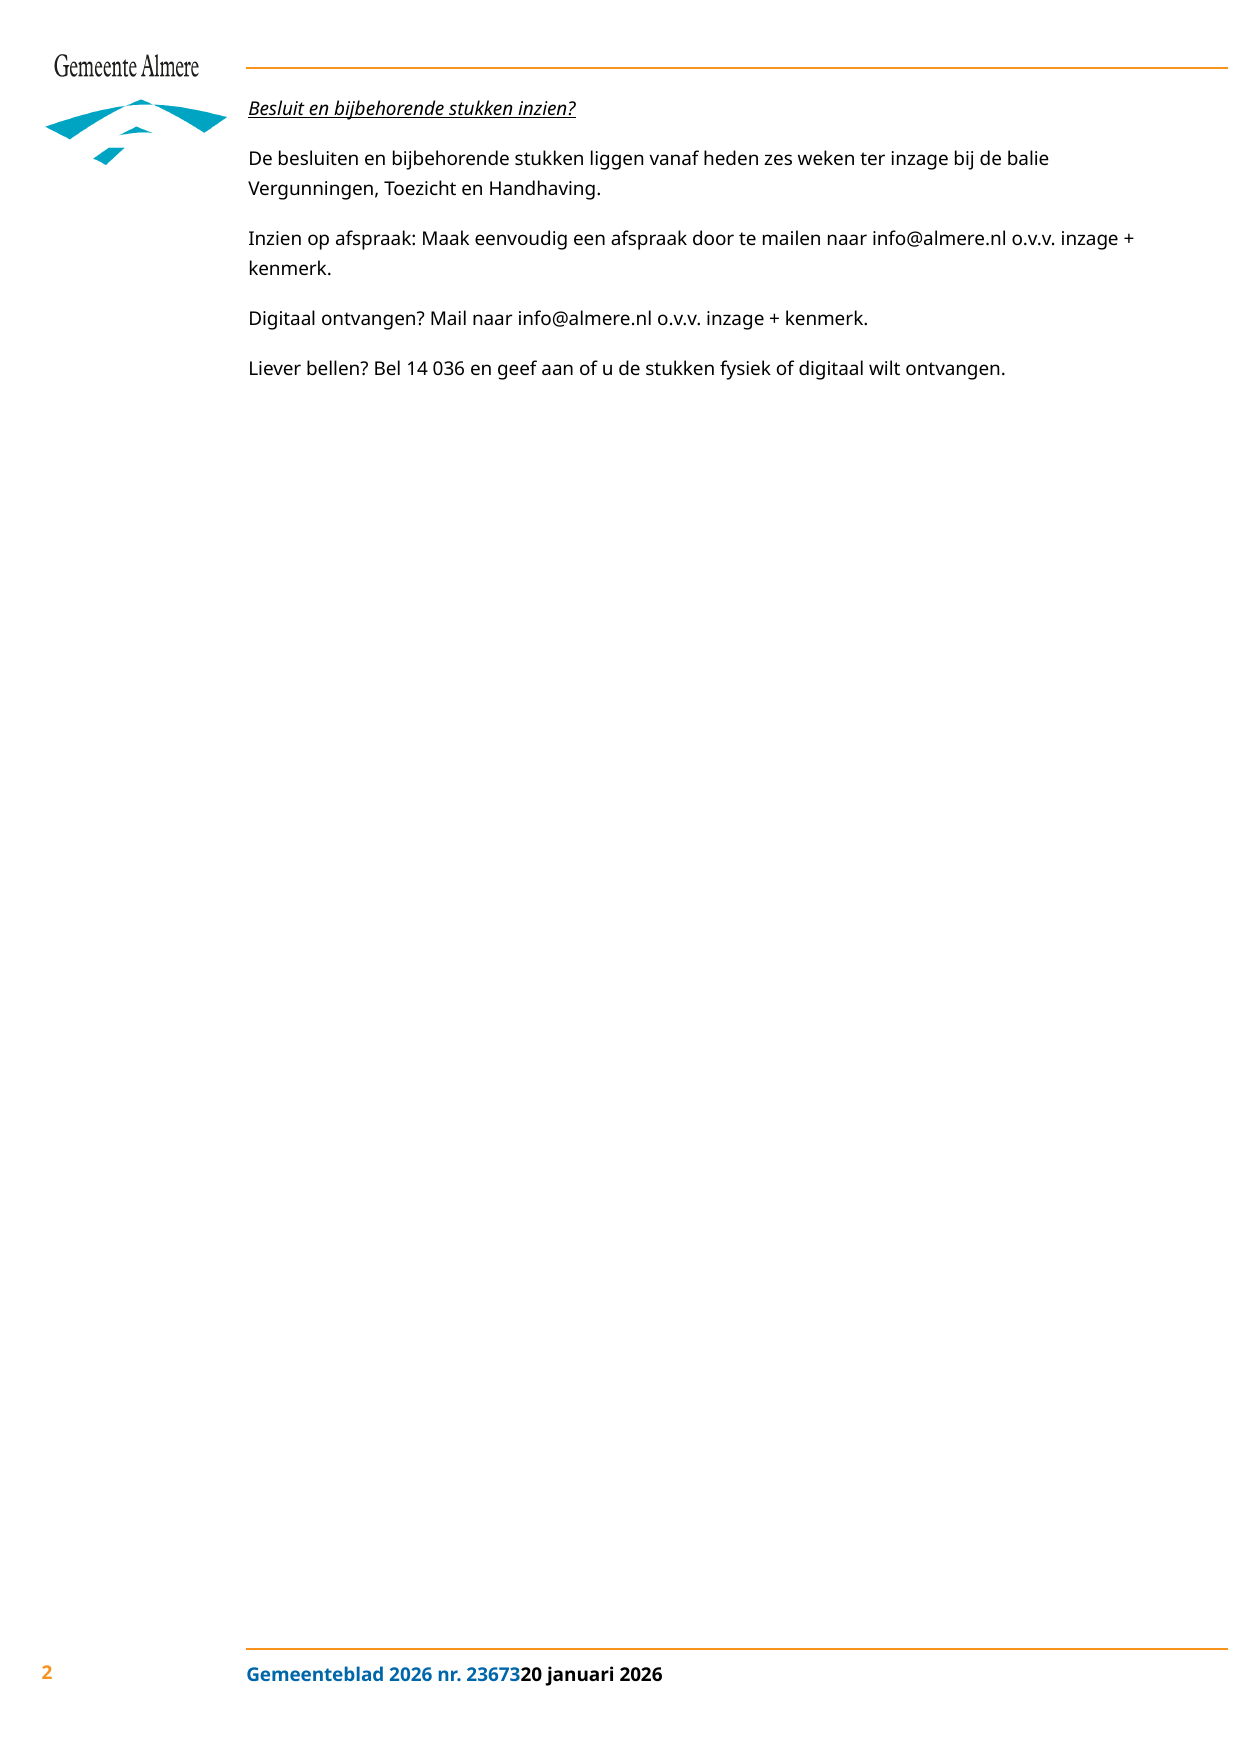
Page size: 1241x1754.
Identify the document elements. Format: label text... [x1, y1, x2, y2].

text Besluit en bijbehorende stukken inzien? [248, 95, 1152, 121]
text Digitaal ontvangen? Mail naar info@almere.nl o.v.v. inzage + kenmerk. [248, 305, 1152, 331]
text De besluiten en bijbehorende stukken liggen vanaf heden zes weken ter inzage bij de balie Vergunningen, Toezicht en Handhaving. [248, 145, 1152, 201]
picture [41, 47, 231, 172]
text Liever bellen? Bel 14 036 en geef aan of u de stukken fysiek of digitaal wilt ontvangen. [248, 356, 1152, 381]
text Inzien op afspraak: Maak eenvoudig een afspraak door te mailen naar info@almere.nl o.v.v. inzage + kenmerk. [248, 225, 1152, 281]
